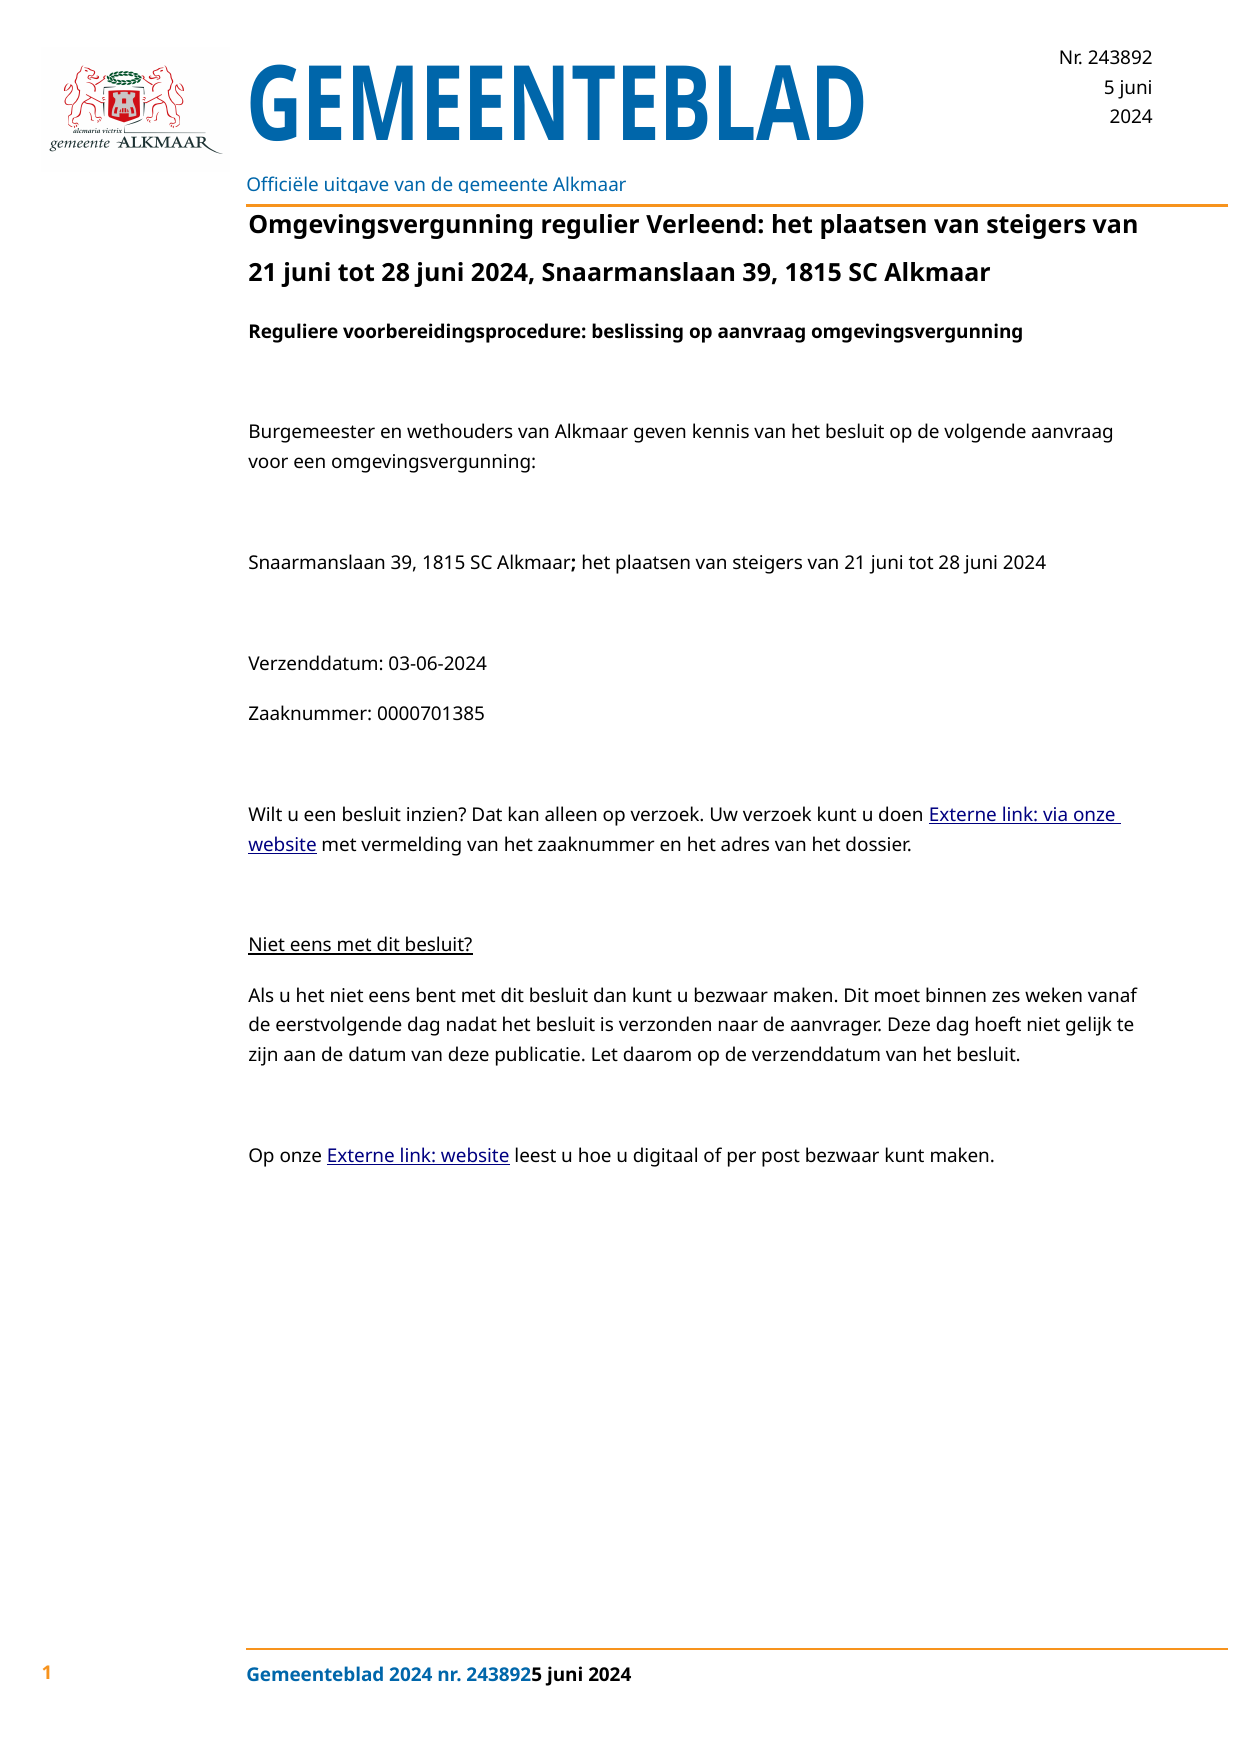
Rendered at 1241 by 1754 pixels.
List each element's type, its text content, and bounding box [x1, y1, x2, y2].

text Niet eens met dit besluit? [248, 932, 1152, 957]
text Wilt u een besluit inzien? Dat kan alleen op verzoek. Uw verzoek kunt u doen Externe link: via onze website met vermelding van het zaaknummer en het adres van het dossier. [248, 801, 1152, 857]
text Als u het niet eens bent met dit besluit dan kunt u bezwaar maken. Dit moet binnen zes weken vanaf de eerstvolgende dag nadat het besluit is verzonden naar de aanvrager. Deze dag hoeft niet gelijk te zijn aan de datum van deze publicatie. Let daarom op de verzenddatum van het besluit. [248, 982, 1152, 1067]
text Zaaknummer: 0000701385 [248, 700, 1152, 726]
text Op onze Externe link: website leest u hoe u digitaal of per post bezwaar kunt maken. [248, 1142, 1152, 1168]
text Verzenddatum: 03-06-2024 [248, 650, 1152, 676]
text Reguliere voorbereidingsprocedure: beslissing op aanvraag omgevingsvergunning [248, 318, 1152, 344]
text Omgevingsvergunning regulier Verleend: het plaatsen van steigers van 21 juni tot 28 juni 2024, Snaarmanslaan 39, 1815 SC Alkmaar [248, 207, 1152, 288]
text Burgemeester en wethouders van Alkmaar geven kennis van het besluit op de volgende aanvraag voor een omgevingsvergunning: [248, 419, 1152, 474]
text Snaarmanslaan 39, 1815 SC Alkmaar; het plaatsen van steigers van 21 juni tot 28 juni 2024 [248, 549, 1152, 575]
picture [41, 47, 231, 172]
